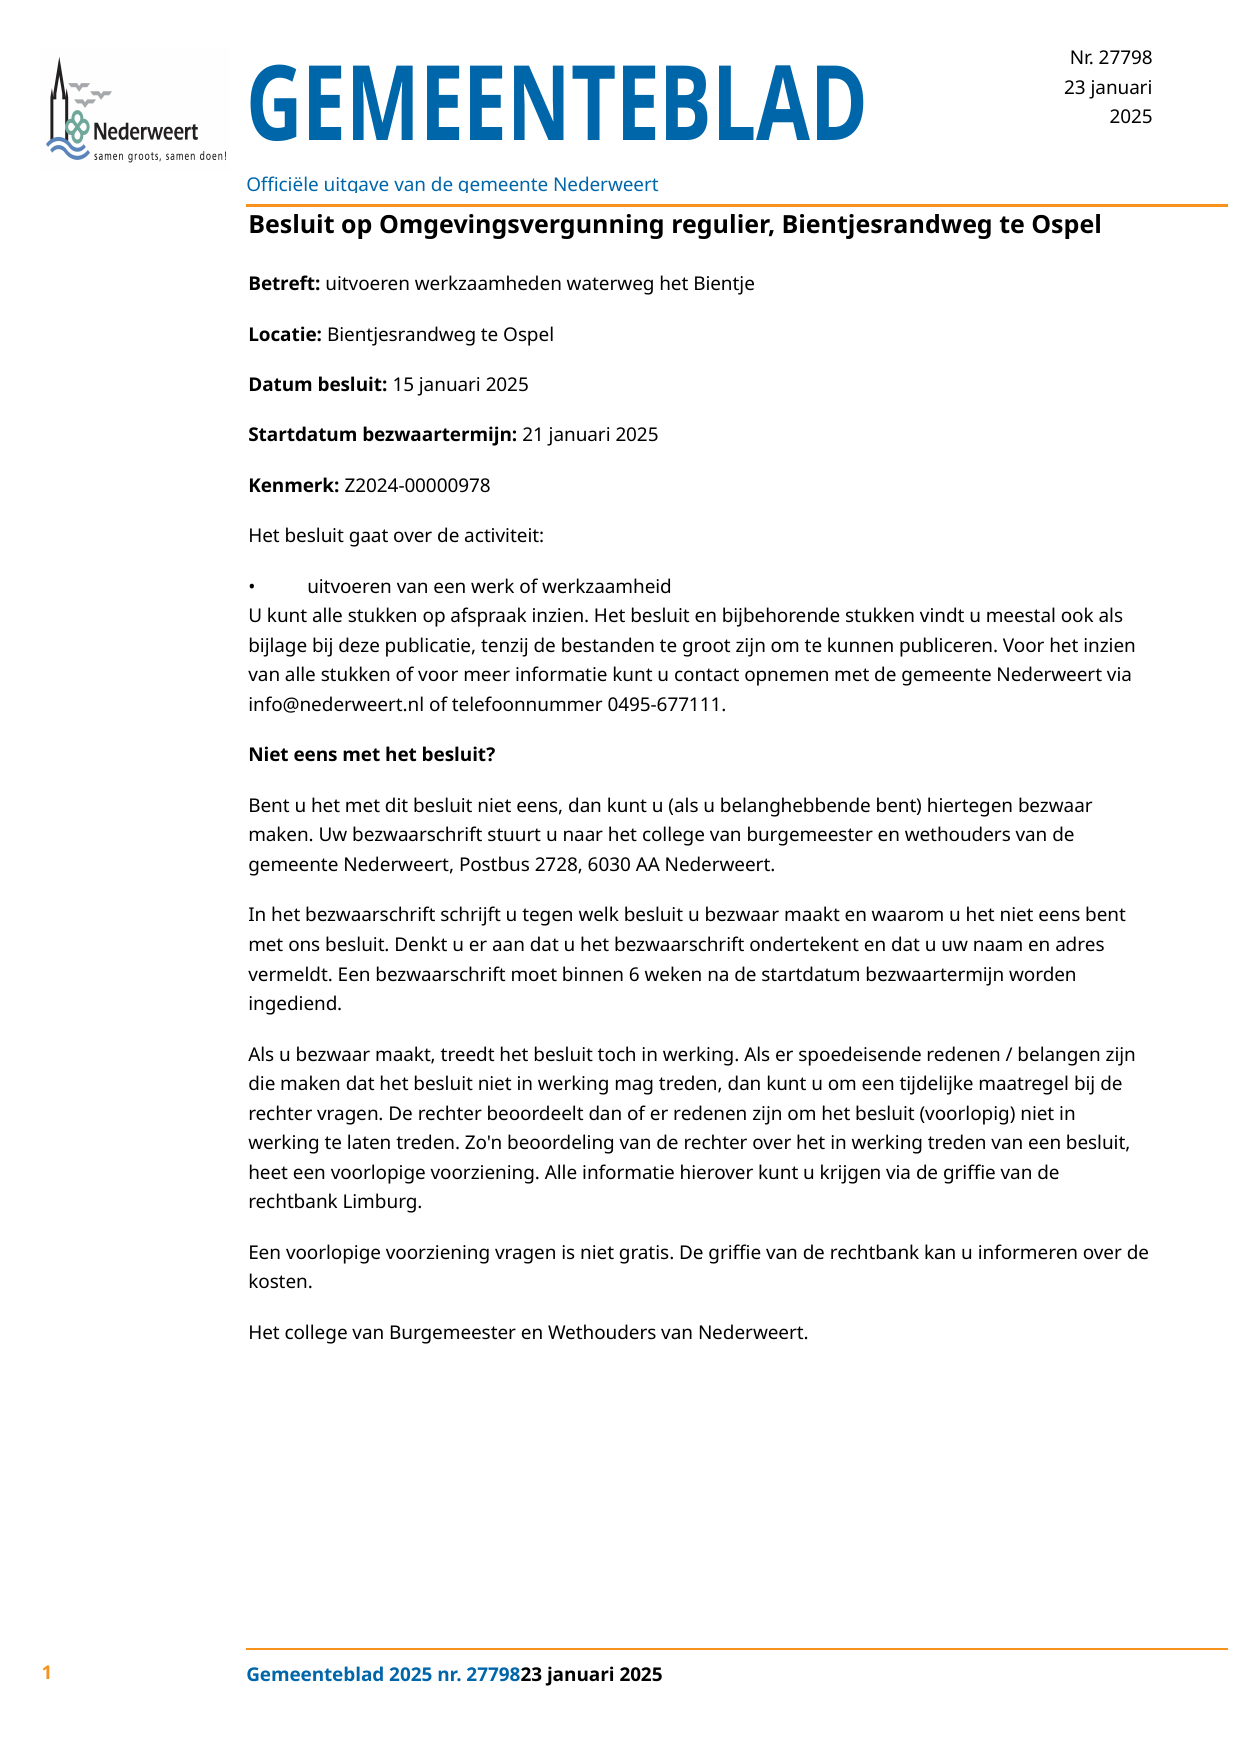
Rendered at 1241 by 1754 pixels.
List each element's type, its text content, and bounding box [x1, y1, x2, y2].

text In het bezwaarschrift schrijft u tegen welk besluit u bezwaar maakt en waarom u het niet eens bent met ons besluit. Denkt u er aan dat u het bezwaarschrift ondertekent en dat u uw naam en adres vermeldt. Een bezwaarschrift moet binnen 6 weken na de startdatum bezwaartermijn worden ingediend. [248, 902, 1152, 1016]
text Betreft: uitvoeren werkzaamheden waterweg het Bientje [248, 270, 1152, 296]
text Kenmerk: Z2024-00000978 [248, 472, 1152, 498]
text Het besluit gaat over de activiteit: [248, 522, 1152, 548]
text Besluit op Omgevingsvergunning regulier, Bientjesrandweg te Ospel [248, 207, 1152, 241]
text Bent u het met dit besluit niet eens, dan kunt u (als u belanghebbende bent) hiertegen bezwaar maken. Uw bezwaarschrift stuurt u naar het college van burgemeester en wethouders van de gemeente Nederweert, Postbus 2728, 6030 AA Nederweert. [248, 792, 1152, 877]
text Niet eens met het besluit? [248, 742, 1152, 767]
text Een voorlopige voorziening vragen is niet gratis. De griffie van de rechtbank kan u informeren over de kosten. [248, 1239, 1152, 1294]
list uitvoeren van een werk of werkzaamheid [248, 573, 1152, 598]
picture [41, 47, 231, 172]
text Datum besluit: 15 januari 2025 [248, 371, 1152, 397]
text Het college van Burgemeester en Wethouders van Nederweert. [248, 1319, 1152, 1345]
text U kunt alle stukken op afspraak inzien. Het besluit en bijbehorende stukken vindt u meestal ook als bijlage bij deze publicatie, tenzij de bestanden te groot zijn om te kunnen publiceren. Voor het inzien van alle stukken of voor meer informatie kunt u contact opnemen met de gemeente Nederweert via info@nederweert.nl of telefoonnummer 0495-677111. [248, 602, 1152, 717]
text Startdatum bezwaartermijn: 21 januari 2025 [248, 422, 1152, 447]
text Als u bezwaar maakt, treedt het besluit toch in werking. Als er spoedeisende redenen / belangen zijn die maken dat het besluit niet in werking mag treden, dan kunt u om een tijdelijke maatregel bij de rechter vragen. De rechter beoordeelt dan of er redenen zijn om het besluit (voorlopig) niet in werking te laten treden. Zo'n beoordeling van de rechter over het in werking treden van een besluit, heet een voorlopige voorziening. Alle informatie hierover kunt u krijgen via de griffie van de rechtbank Limburg. [248, 1041, 1152, 1214]
text Locatie: Bientjesrandweg te Ospel [248, 321, 1152, 346]
